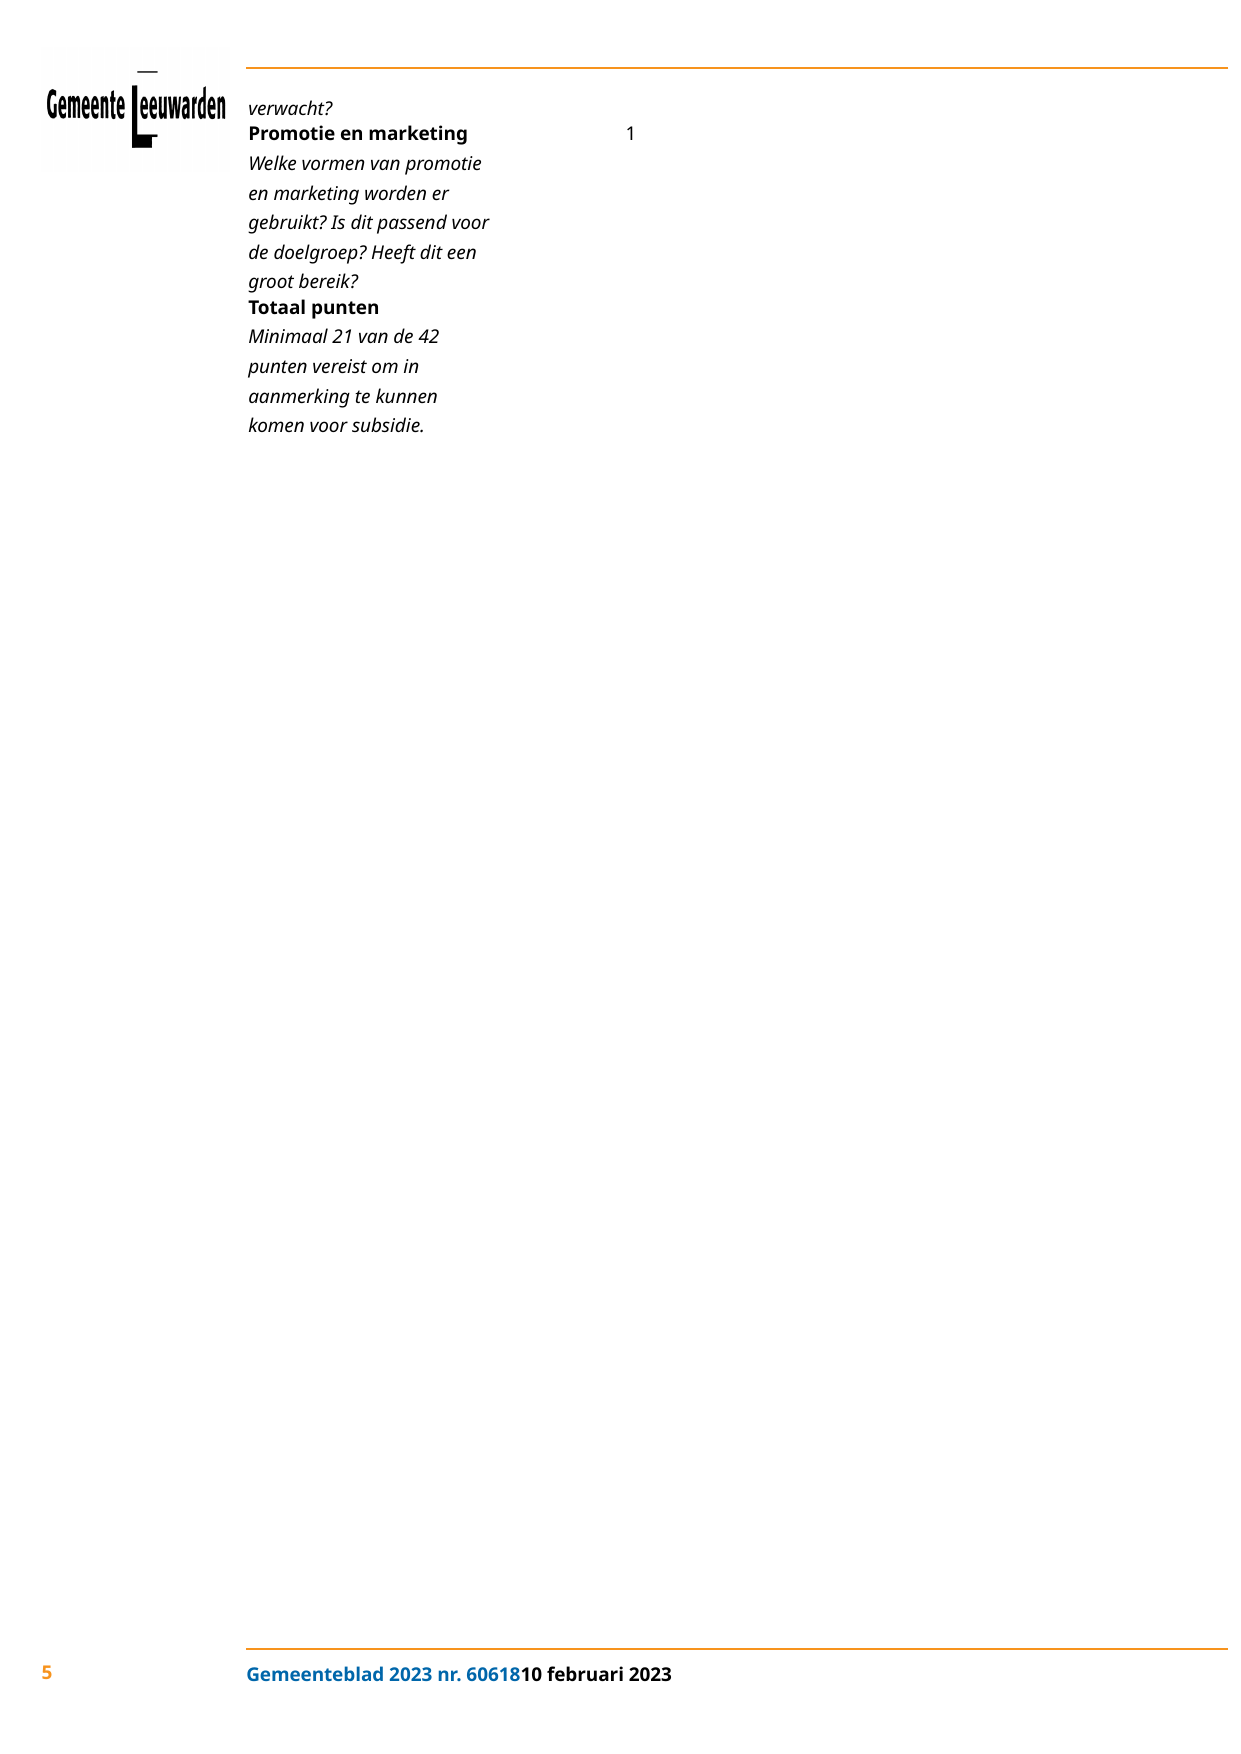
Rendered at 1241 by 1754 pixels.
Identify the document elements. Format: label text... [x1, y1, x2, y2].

table_cell [494, 294, 1152, 438]
table_cell verwacht? [248, 95, 494, 121]
table_cell [494, 121, 625, 294]
table_cell [494, 95, 625, 121]
table_cell [757, 95, 888, 121]
table_cell [757, 121, 888, 294]
table_cell Totaal punten Minimaal 21 van de 42 punten vereist om in aanmerking te kunnen komen voor subsidie. [248, 294, 494, 438]
table_cell [889, 95, 1020, 121]
table_cell 1 [625, 121, 757, 294]
table_cell [625, 95, 757, 121]
table_cell [889, 121, 1020, 294]
picture [41, 47, 231, 172]
table_cell Promotie en marketing Welke vormen van promotie en marketing worden er gebruikt? Is dit passend voor de doelgroep? Heeft dit een groot bereik? [248, 121, 494, 294]
